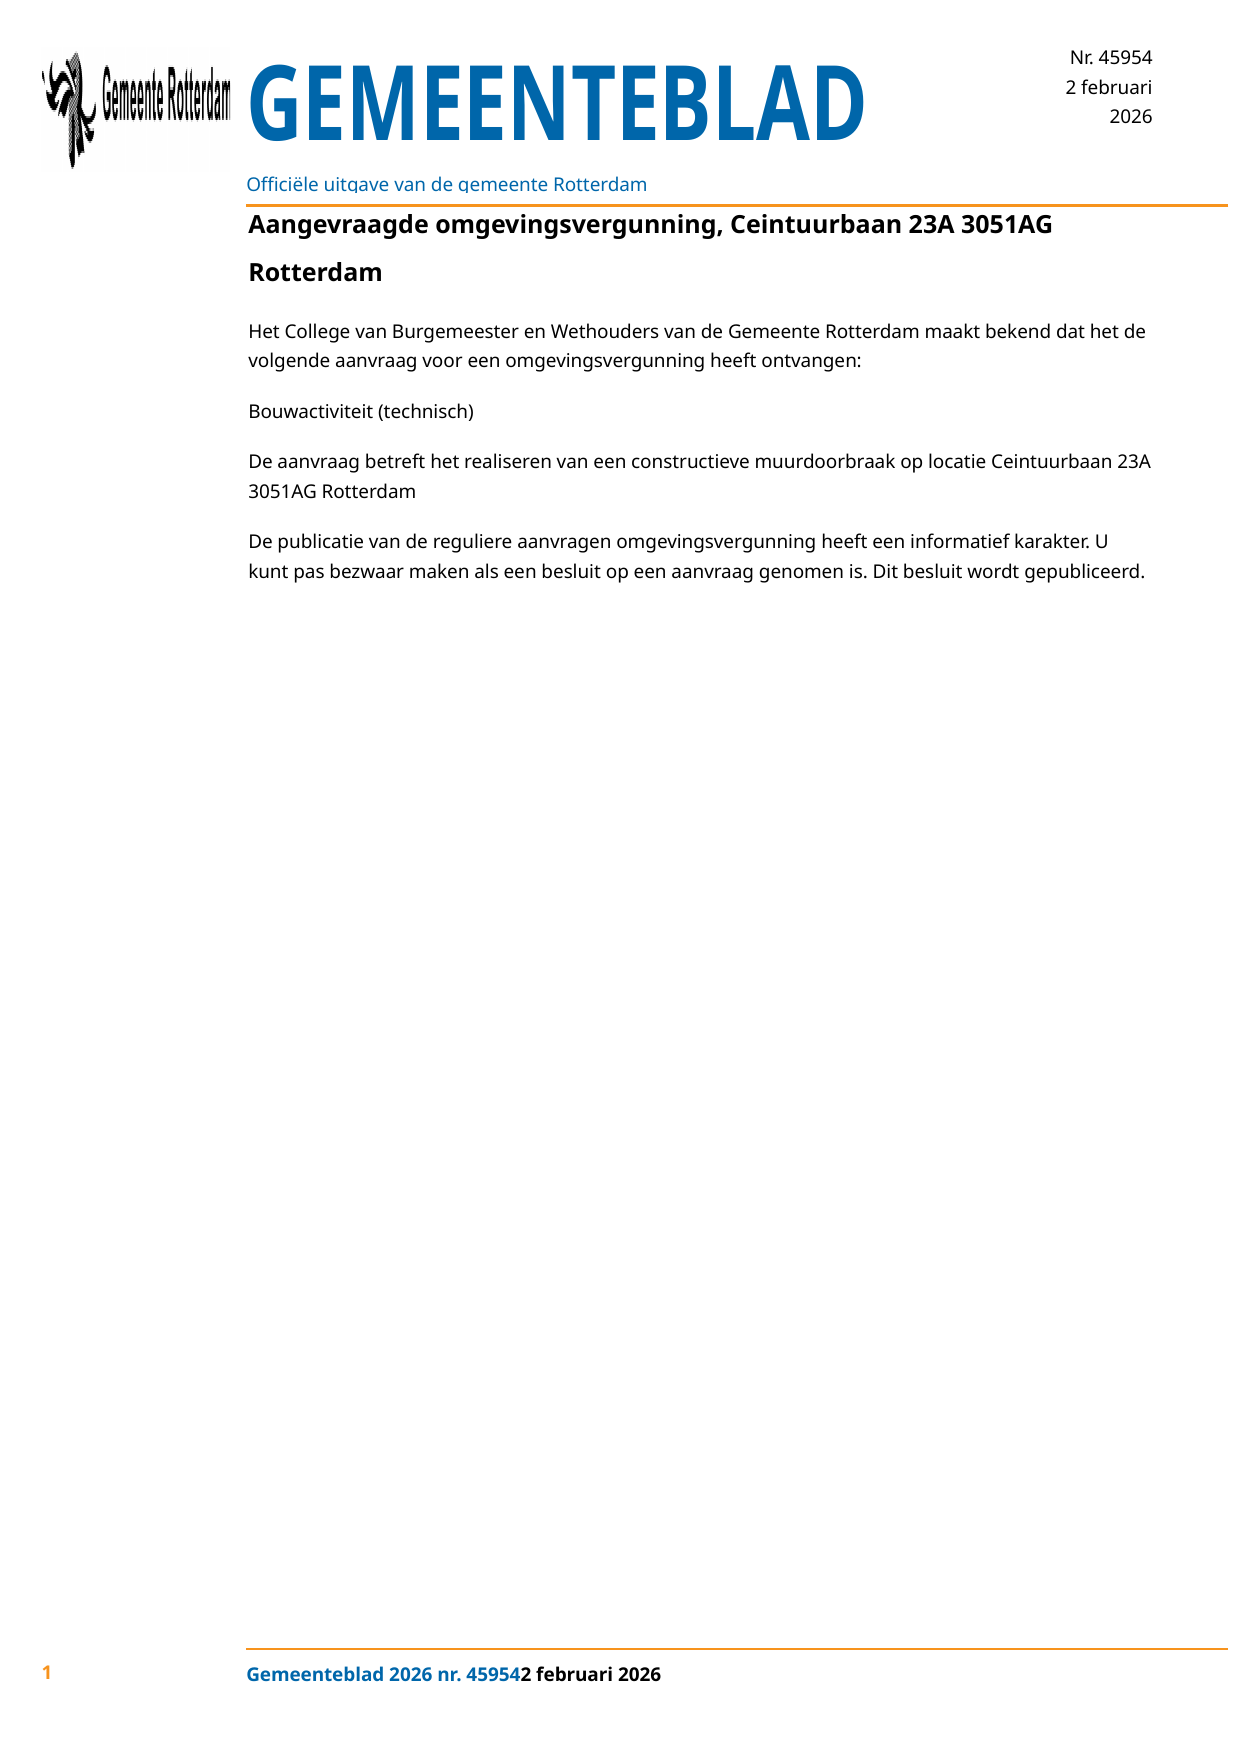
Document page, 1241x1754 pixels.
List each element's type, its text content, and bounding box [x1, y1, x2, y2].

text Bouwactiviteit (technisch) [248, 398, 1152, 424]
text Het College van Burgemeester en Wethouders van de Gemeente Rotterdam maakt bekend dat het de volgende aanvraag voor een omgevingsvergunning heeft ontvangen: [248, 318, 1152, 373]
picture [41, 47, 231, 172]
text De aanvraag betreft het realiseren van een constructieve muurdoorbraak op locatie Ceintuurbaan 23A 3051AG Rotterdam [248, 448, 1152, 504]
text Aangevraagde omgevingsvergunning, Ceintuurbaan 23A 3051AG Rotterdam [248, 207, 1152, 288]
text De publicatie van de reguliere aanvragen omgevingsvergunning heeft een informatief karakter. U kunt pas bezwaar maken als een besluit op een aanvraag genomen is. Dit besluit wordt gepubliceerd. [248, 528, 1152, 584]
